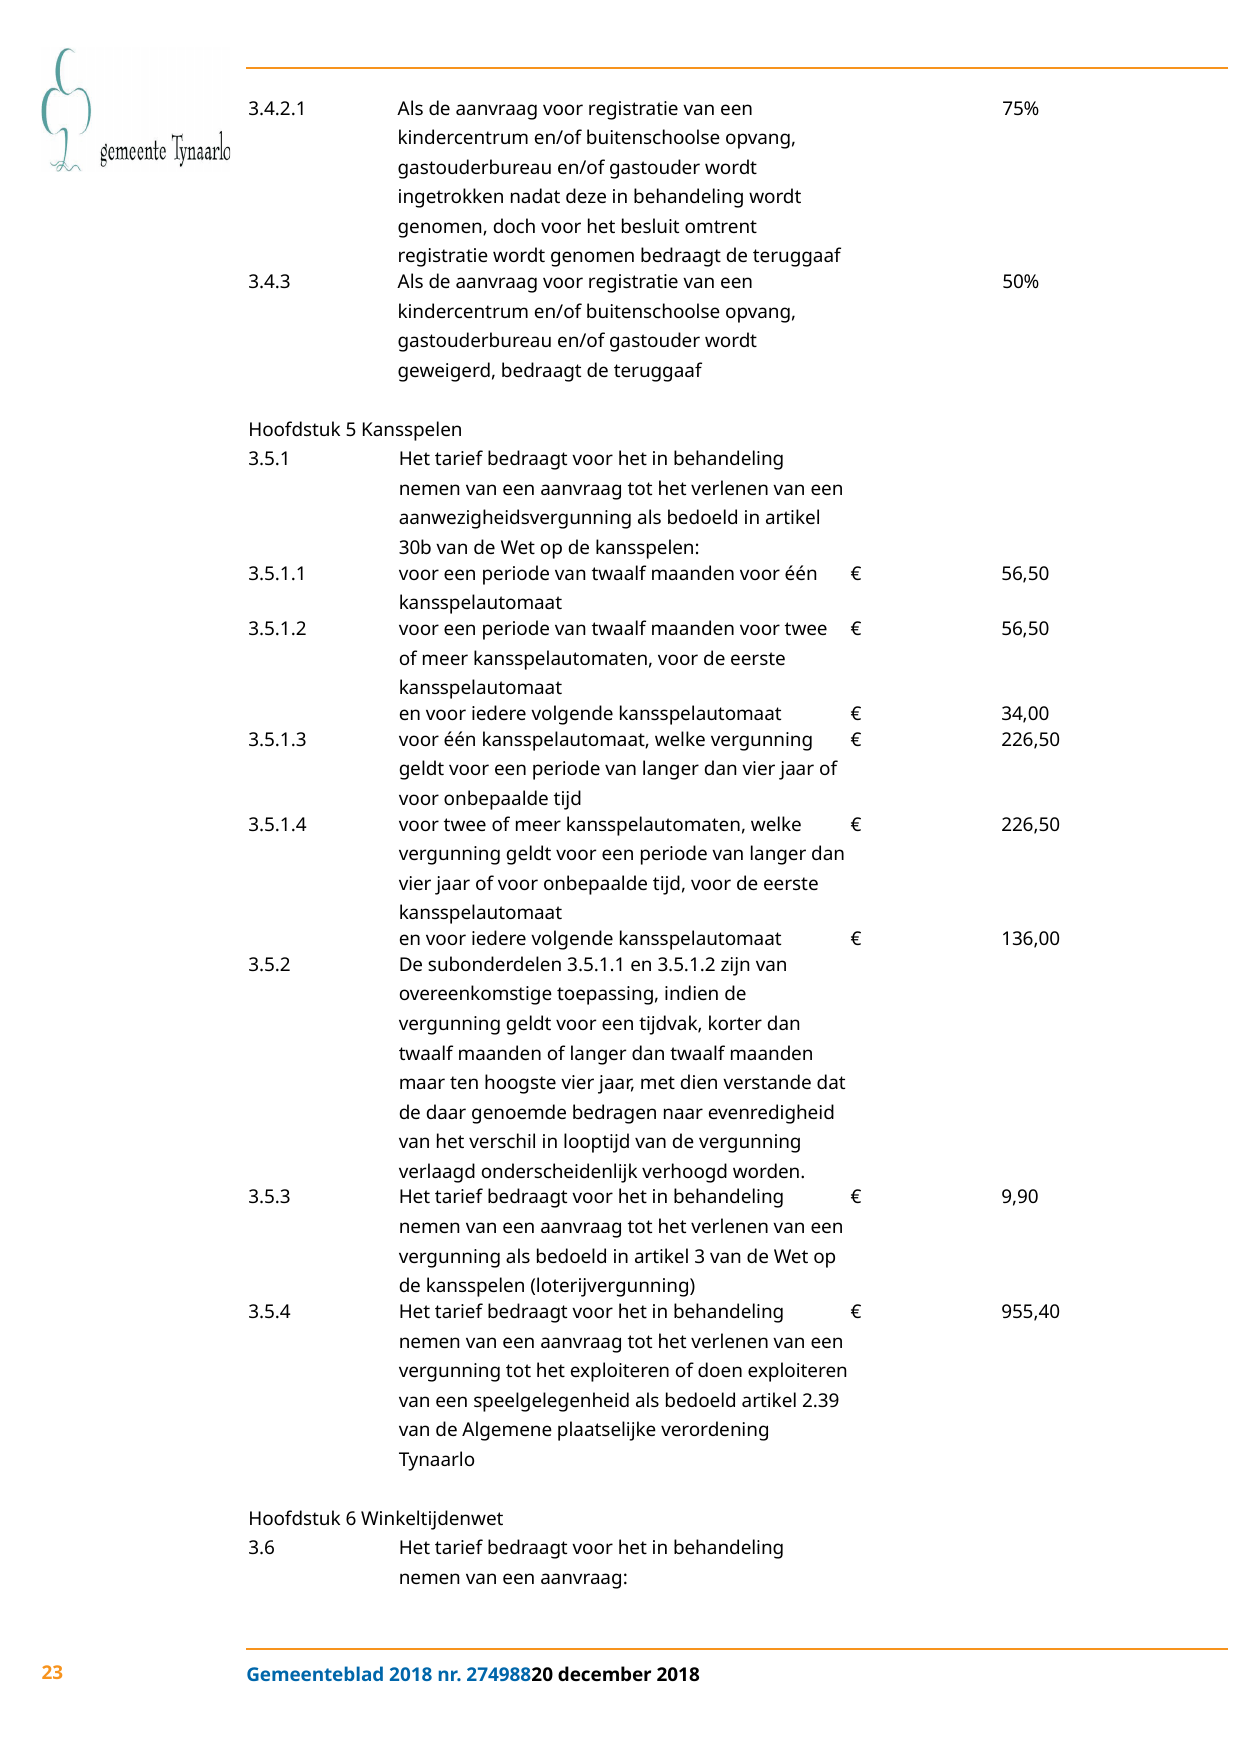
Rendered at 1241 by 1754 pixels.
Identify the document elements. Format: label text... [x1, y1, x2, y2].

table_cell € [850, 726, 1001, 811]
table_cell Het tarief bedraagt voor het in behandeling nemen van een aanvraag tot het verlenen van een vergunning als bedoeld in artikel 3 van de Wet op de kansspelen (loterijvergunning) [399, 1184, 850, 1298]
table_cell 3.5.3 [248, 1184, 398, 1298]
table_header Het tarief bedraagt voor het in behandeling nemen van een aanvraag tot het verlenen van een aanwezigheidsvergunning als bedoeld in artikel 30b van de Wet op de kansspelen: [399, 445, 850, 560]
table_cell 3.5.1.4 [248, 811, 398, 925]
picture [41, 47, 231, 172]
table_cell De subonderdelen 3.5.1.1 en 3.5.1.2 zijn van overeenkomstige toepassing, indien de vergunning geldt voor een tijdvak, korter dan twaalf maanden of langer dan twaalf maanden maar ten hoogste vier jaar, met dien verstande dat de daar genoemde bedragen naar evenredigheid van het verschil in looptijd van de vergunning verlaagd onderscheidenlijk verhoogd worden. [399, 951, 850, 1184]
table_cell voor een periode van twaalf maanden voor één kansspelautomaat [399, 560, 850, 615]
table_cell 75% [1002, 95, 1152, 268]
table_header [1001, 445, 1152, 560]
table_cell 50% [1002, 269, 1152, 383]
text Hoofdstuk 6 Winkeltijdenwet [248, 1505, 1152, 1530]
table_cell 3.5.2 [248, 951, 398, 1184]
table_cell 136,00 [1001, 925, 1152, 951]
table_cell 3.5.4 [248, 1298, 398, 1472]
table_cell en voor iedere volgende kansspelautomaat [399, 925, 850, 951]
table_cell [853, 95, 1002, 268]
table_cell [1001, 951, 1152, 1184]
table_cell Als de aanvraag voor registratie van een kindercentrum en/of buitenschoolse opvang, gastouderbureau en/of gastouder wordt ingetrokken nadat deze in behandeling wordt genomen, doch voor het besluit omtrent registratie wordt genomen bedraagt de teruggaaf [398, 95, 852, 268]
table_cell [853, 269, 1002, 383]
table_cell [248, 925, 398, 951]
table_cell 3.5.1.3 [248, 726, 398, 811]
table_cell 9,90 [1001, 1184, 1152, 1298]
table_cell 226,50 [1001, 726, 1152, 811]
table_cell 3.4.3 [248, 269, 397, 383]
table_cell [248, 700, 398, 726]
table_cell € [850, 560, 1001, 615]
table_cell voor twee of meer kansspelautomaten, welke vergunning geldt voor een periode van langer dan vier jaar of voor onbepaalde tijd, voor de eerste kansspelautomaat [399, 811, 850, 925]
table_cell 955,40 [1001, 1298, 1152, 1472]
table_cell voor een periode van twaalf maanden voor twee of meer kansspelautomaten, voor de eerste kansspelautomaat [399, 615, 850, 700]
table_cell [850, 951, 1001, 1184]
table_header [1001, 1534, 1152, 1590]
table_cell 3.4.2.1 [248, 95, 397, 268]
table_cell 3.5.1.2 [248, 615, 398, 700]
table_cell € [850, 1298, 1001, 1472]
table_cell 3.5.1.1 [248, 560, 398, 615]
table_cell € [850, 700, 1001, 726]
table_cell 56,50 [1001, 615, 1152, 700]
table_cell Als de aanvraag voor registratie van een kindercentrum en/of buitenschoolse opvang, gastouderbureau en/of gastouder wordt geweigerd, bedraagt de teruggaaf [398, 269, 852, 383]
table_cell € [850, 1184, 1001, 1298]
table_cell Het tarief bedraagt voor het in behandeling nemen van een aanvraag tot het verlenen van een vergunning tot het exploiteren of doen exploiteren van een speelgelegenheid als bedoeld artikel 2.39 van de Algemene plaatselijke verordening Tynaarlo [399, 1298, 850, 1472]
table_header 3.6 [248, 1534, 398, 1590]
table_header [850, 1534, 1001, 1590]
table_header 3.5.1 [248, 445, 398, 560]
table_cell 34,00 [1001, 700, 1152, 726]
table_cell € [850, 615, 1001, 700]
text Hoofdstuk 5 Kansspelen [248, 416, 1152, 441]
table_cell € [850, 811, 1001, 925]
table_cell 226,50 [1001, 811, 1152, 925]
table_header Het tarief bedraagt voor het in behandeling nemen van een aanvraag: [399, 1534, 850, 1590]
table_header [850, 445, 1001, 560]
table_cell € [850, 925, 1001, 951]
table_cell en voor iedere volgende kansspelautomaat [399, 700, 850, 726]
table_cell voor één kansspelautomaat, welke vergunning geldt voor een periode van langer dan vier jaar of voor onbepaalde tijd [399, 726, 850, 811]
table_cell 56,50 [1001, 560, 1152, 615]
